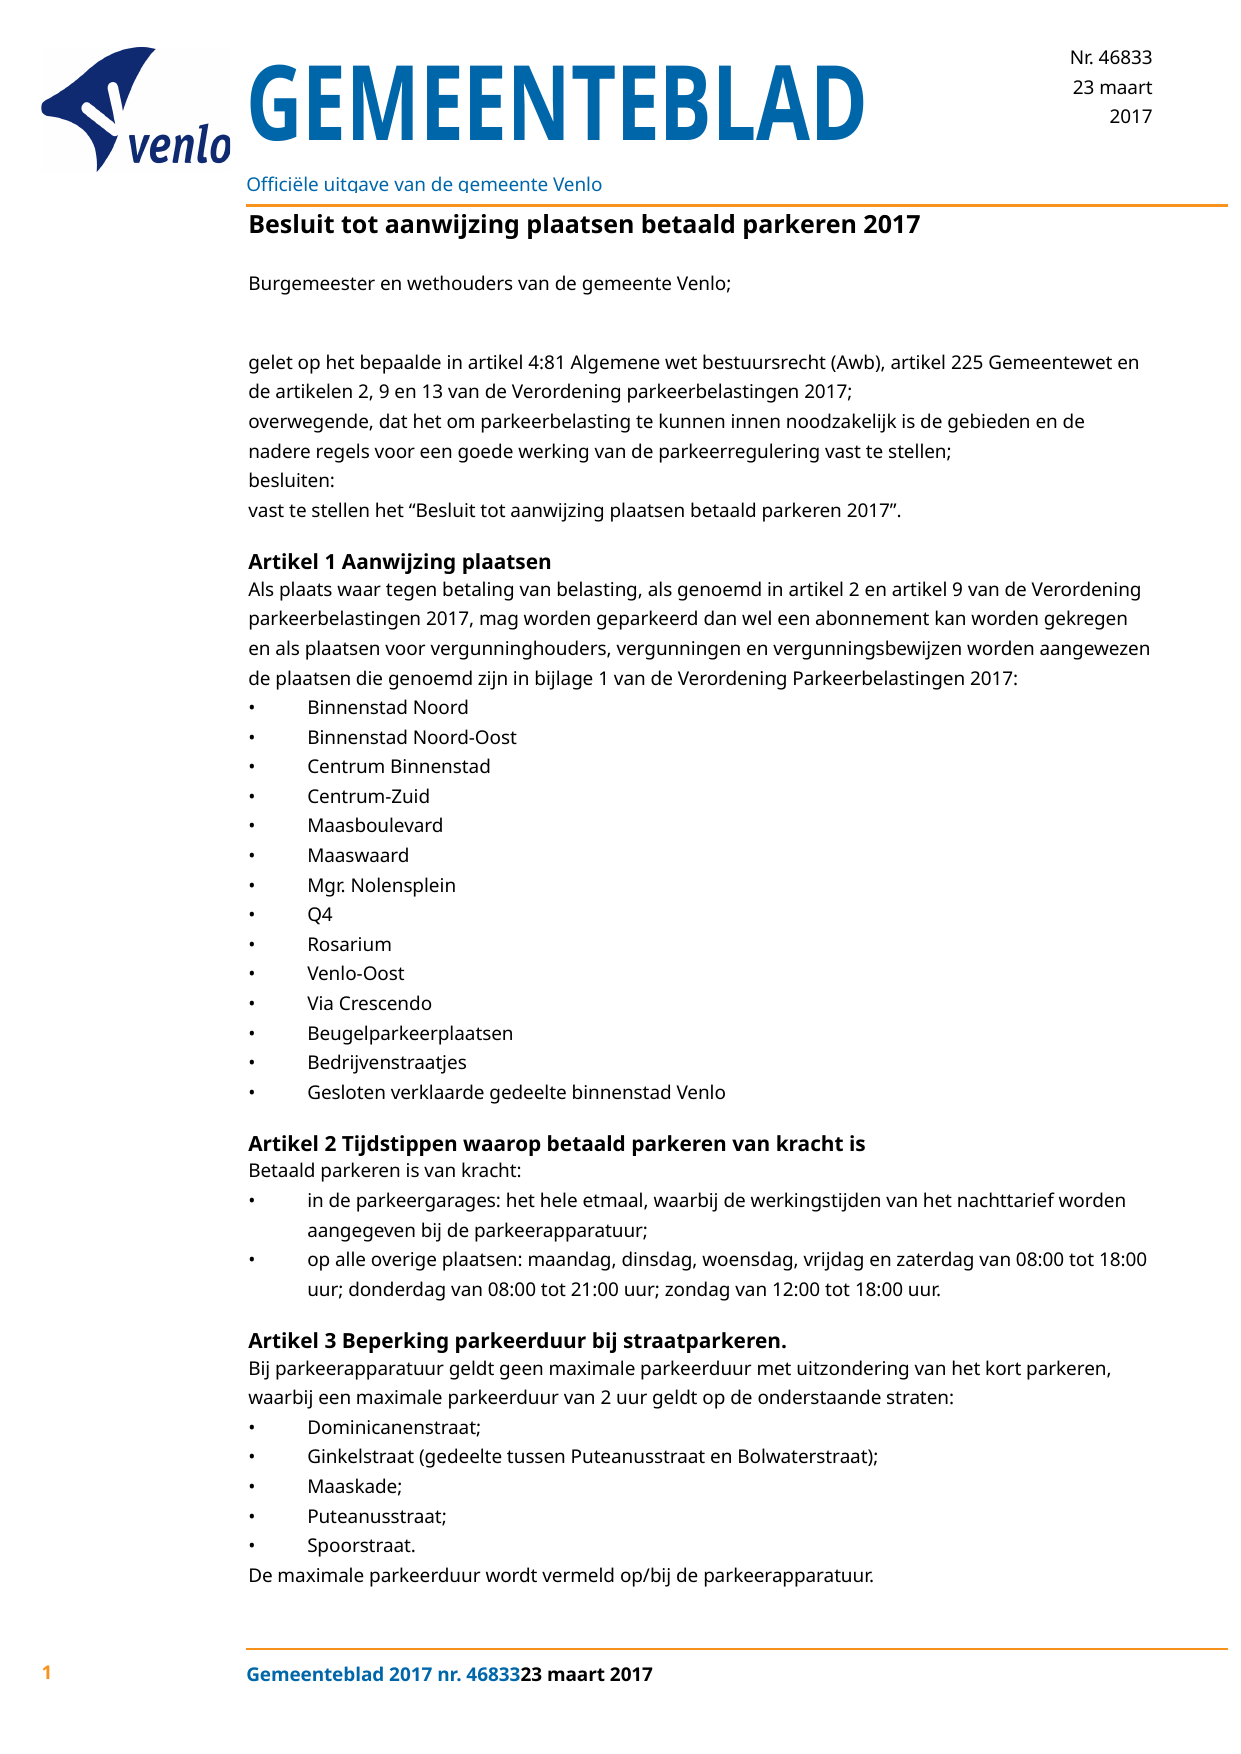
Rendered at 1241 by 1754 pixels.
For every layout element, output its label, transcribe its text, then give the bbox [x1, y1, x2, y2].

text Besluit tot aanwijzing plaatsen betaald parkeren 2017 [248, 207, 1152, 241]
list Ginkelstraat (gedeelte tussen Puteanusstraat en Bolwaterstraat); [248, 1444, 1152, 1469]
text Als plaats waar tegen betaling van belasting, als genoemd in artikel 2 en artikel 9 van de Verordening parkeerbelastingen 2017, mag worden geparkeerd dan wel een abonnement kan worden gekregen en als plaatsen voor vergunninghouders, vergunningen en vergunningsbewijzen worden aangewezen de plaatsen die genoemd zijn in bijlage 1 van de Verordening Parkeerbelastingen 2017: [248, 576, 1152, 690]
text vast te stellen het “Besluit tot aanwijzing plaatsen betaald parkeren 2017”. [248, 497, 1152, 523]
text Betaald parkeren is van kracht: [248, 1158, 1152, 1183]
list Maasboulevard [248, 813, 1152, 838]
picture [41, 47, 231, 172]
list Gesloten verklaarde gedeelte binnenstad Venlo [248, 1079, 1152, 1104]
list Maaswaard [248, 842, 1152, 868]
text De maximale parkeerduur wordt vermeld op/bij de parkeerapparatuur. [248, 1562, 1152, 1588]
list Via Crescendo [248, 990, 1152, 1016]
list Binnenstad Noord [248, 694, 1152, 720]
list Beugelparkeerplaatsen [248, 1020, 1152, 1045]
list Centrum-Zuid [248, 783, 1152, 809]
list in de parkeergarages: het hele etmaal, waarbij de werkingstijden van het nachttarief worden aangegeven bij de parkeerapparatuur; [248, 1187, 1152, 1243]
text overwegende, dat het om parkeerbelasting te kunnen innen noodzakelijk is de gebieden en de nadere regels voor een goede werking van de parkeerregulering vast te stellen; [248, 408, 1152, 464]
list Dominicanenstraat; [248, 1414, 1152, 1440]
text Bij parkeerapparatuur geldt geen maximale parkeerduur met uitzondering van het kort parkeren, waarbij een maximale parkeerduur van 2 uur geldt op de onderstaande straten: [248, 1355, 1152, 1410]
list Rosarium [248, 931, 1152, 957]
text gelet op het bepaalde in artikel 4:81 Algemene wet bestuursrecht (Awb), artikel 225 Gemeentewet en de artikelen 2, 9 en 13 van de Verordening parkeerbelastingen 2017; [248, 349, 1152, 404]
list Q4 [248, 901, 1152, 927]
list op alle overige plaatsen: maandag, dinsdag, woensdag, vrijdag en zaterdag van 08:00 tot 18:00 uur; donderdag van 08:00 tot 21:00 uur; zondag van 12:00 tot 18:00 uur. [248, 1246, 1152, 1302]
text Burgemeester en wethouders van de gemeente Venlo; [248, 270, 1152, 296]
text Artikel 1 Aanwijzing plaatsen [248, 547, 1152, 576]
list Spoorstraat. [248, 1532, 1152, 1558]
text besluiten: [248, 467, 1152, 493]
list Maaskade; [248, 1473, 1152, 1499]
text Artikel 2 Tijdstippen waarop betaald parkeren van kracht is [248, 1129, 1152, 1158]
list Centrum Binnenstad [248, 753, 1152, 779]
list Binnenstad Noord-Oost [248, 724, 1152, 749]
text Artikel 3 Beperking parkeerduur bij straatparkeren. [248, 1326, 1152, 1355]
list Puteanusstraat; [248, 1503, 1152, 1528]
list Bedrijvenstraatjes [248, 1049, 1152, 1075]
list Venlo-Oost [248, 961, 1152, 986]
list Mgr. Nolensplein [248, 872, 1152, 897]
